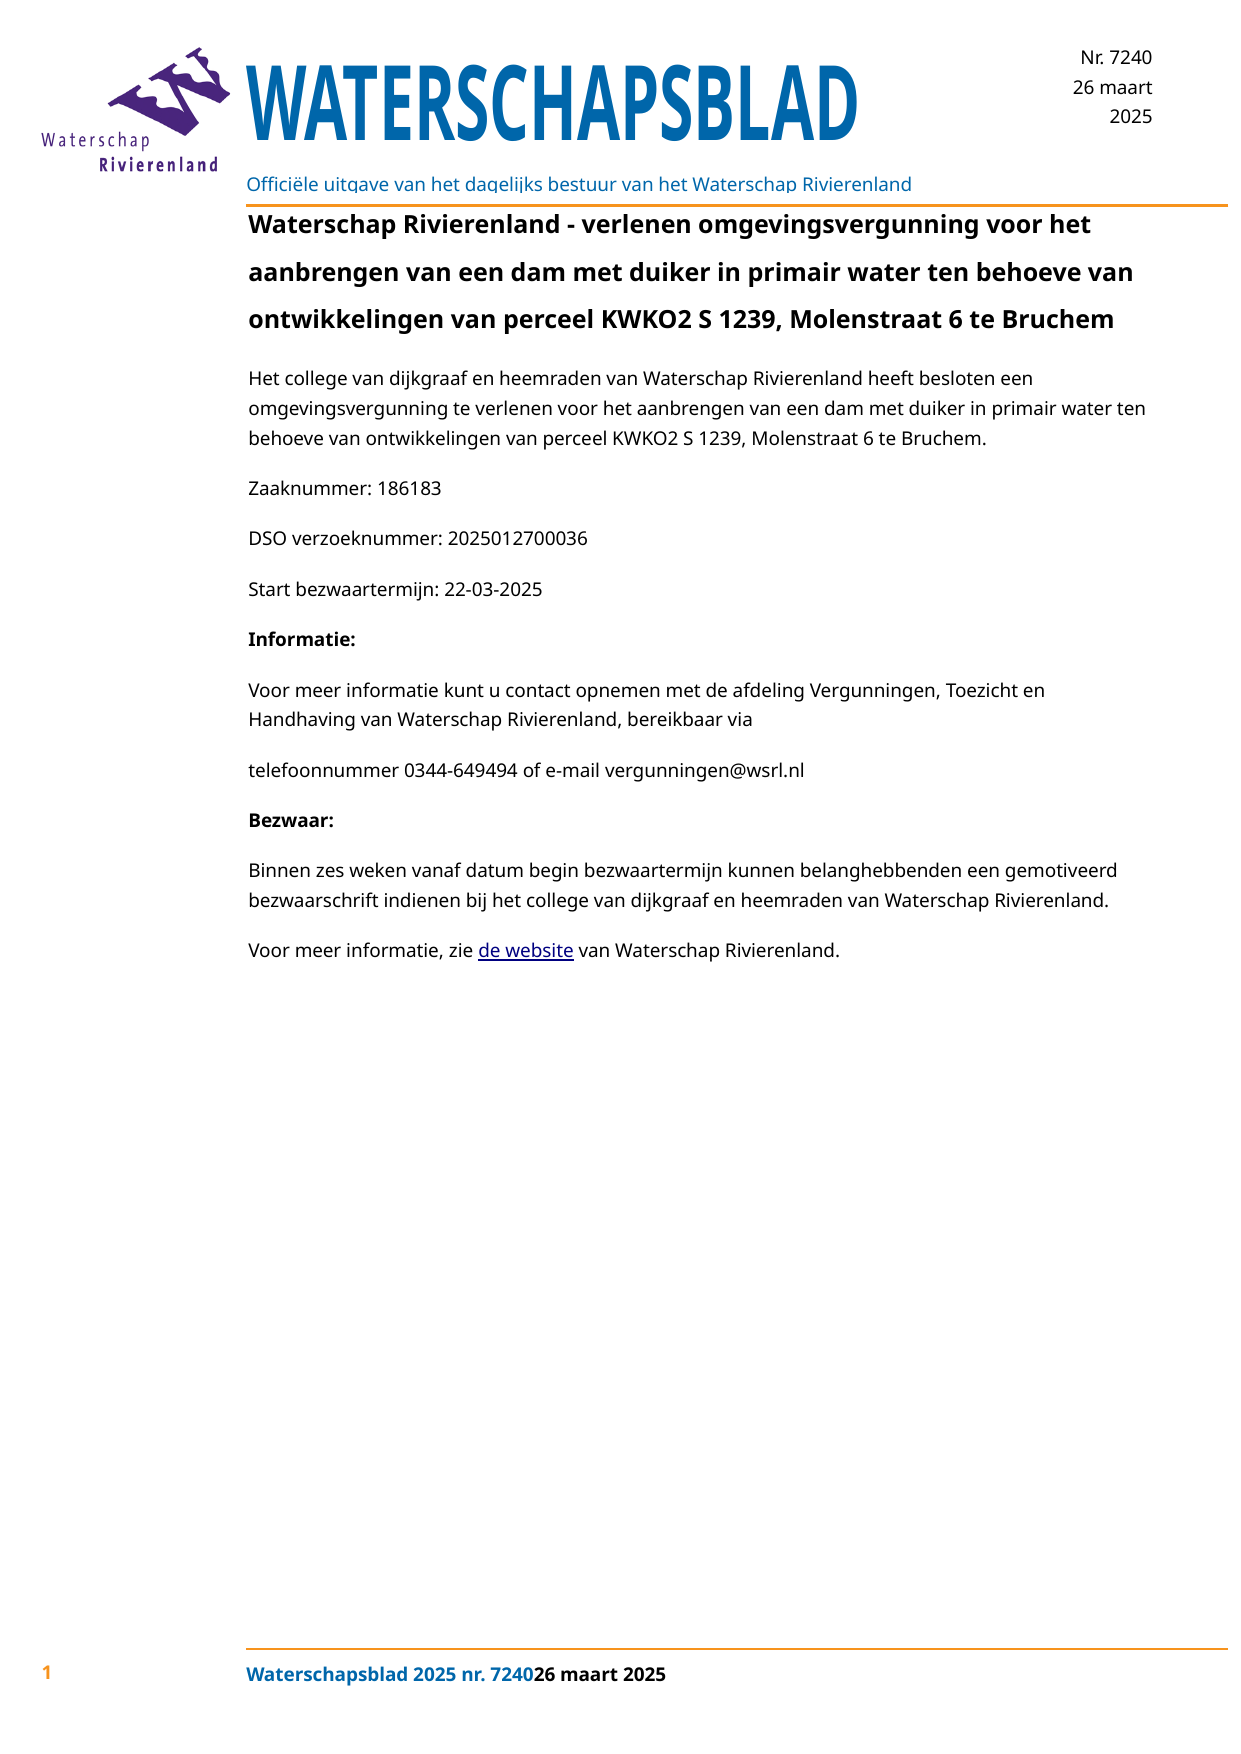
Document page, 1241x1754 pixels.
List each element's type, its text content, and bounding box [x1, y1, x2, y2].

text Binnen zes weken vanaf datum begin bezwaartermijn kunnen belanghebbenden een gemotiveerd bezwaarschrift indienen bij het college van dijkgraaf en heemraden van Waterschap Rivierenland. [248, 858, 1152, 913]
text Start bezwaartermijn: 22-03-2025 [248, 576, 1152, 602]
text DSO verzoeknummer: 2025012700036 [248, 526, 1152, 551]
text Voor meer informatie, zie de website van Waterschap Rivierenland. [248, 938, 1152, 963]
picture [41, 47, 231, 172]
text Het college van dijkgraaf en heemraden van Waterschap Rivierenland heeft besloten een omgevingsvergunning te verlenen voor het aanbrengen van een dam met duiker in primair water ten behoeve van ontwikkelingen van perceel KWKO2 S 1239, Molenstraat 6 te Bruchem. [248, 366, 1152, 450]
text Bezwaar: [248, 807, 1152, 833]
text Voor meer informatie kunt u contact opnemen met de afdeling Vergunningen, Toezicht en Handhaving van Waterschap Rivierenland, bereikbaar via [248, 677, 1152, 732]
text Informatie: [248, 626, 1152, 652]
text Zaaknummer: 186183 [248, 475, 1152, 501]
text telefoonnummer 0344-649494 of e-mail vergunningen@wsrl.nl [248, 757, 1152, 782]
text Waterschap Rivierenland - verlenen omgevingsvergunning voor het aanbrengen van een dam met duiker in primair water ten behoeve van ontwikkelingen van perceel KWKO2 S 1239, Molenstraat 6 te Bruchem [248, 207, 1152, 336]
